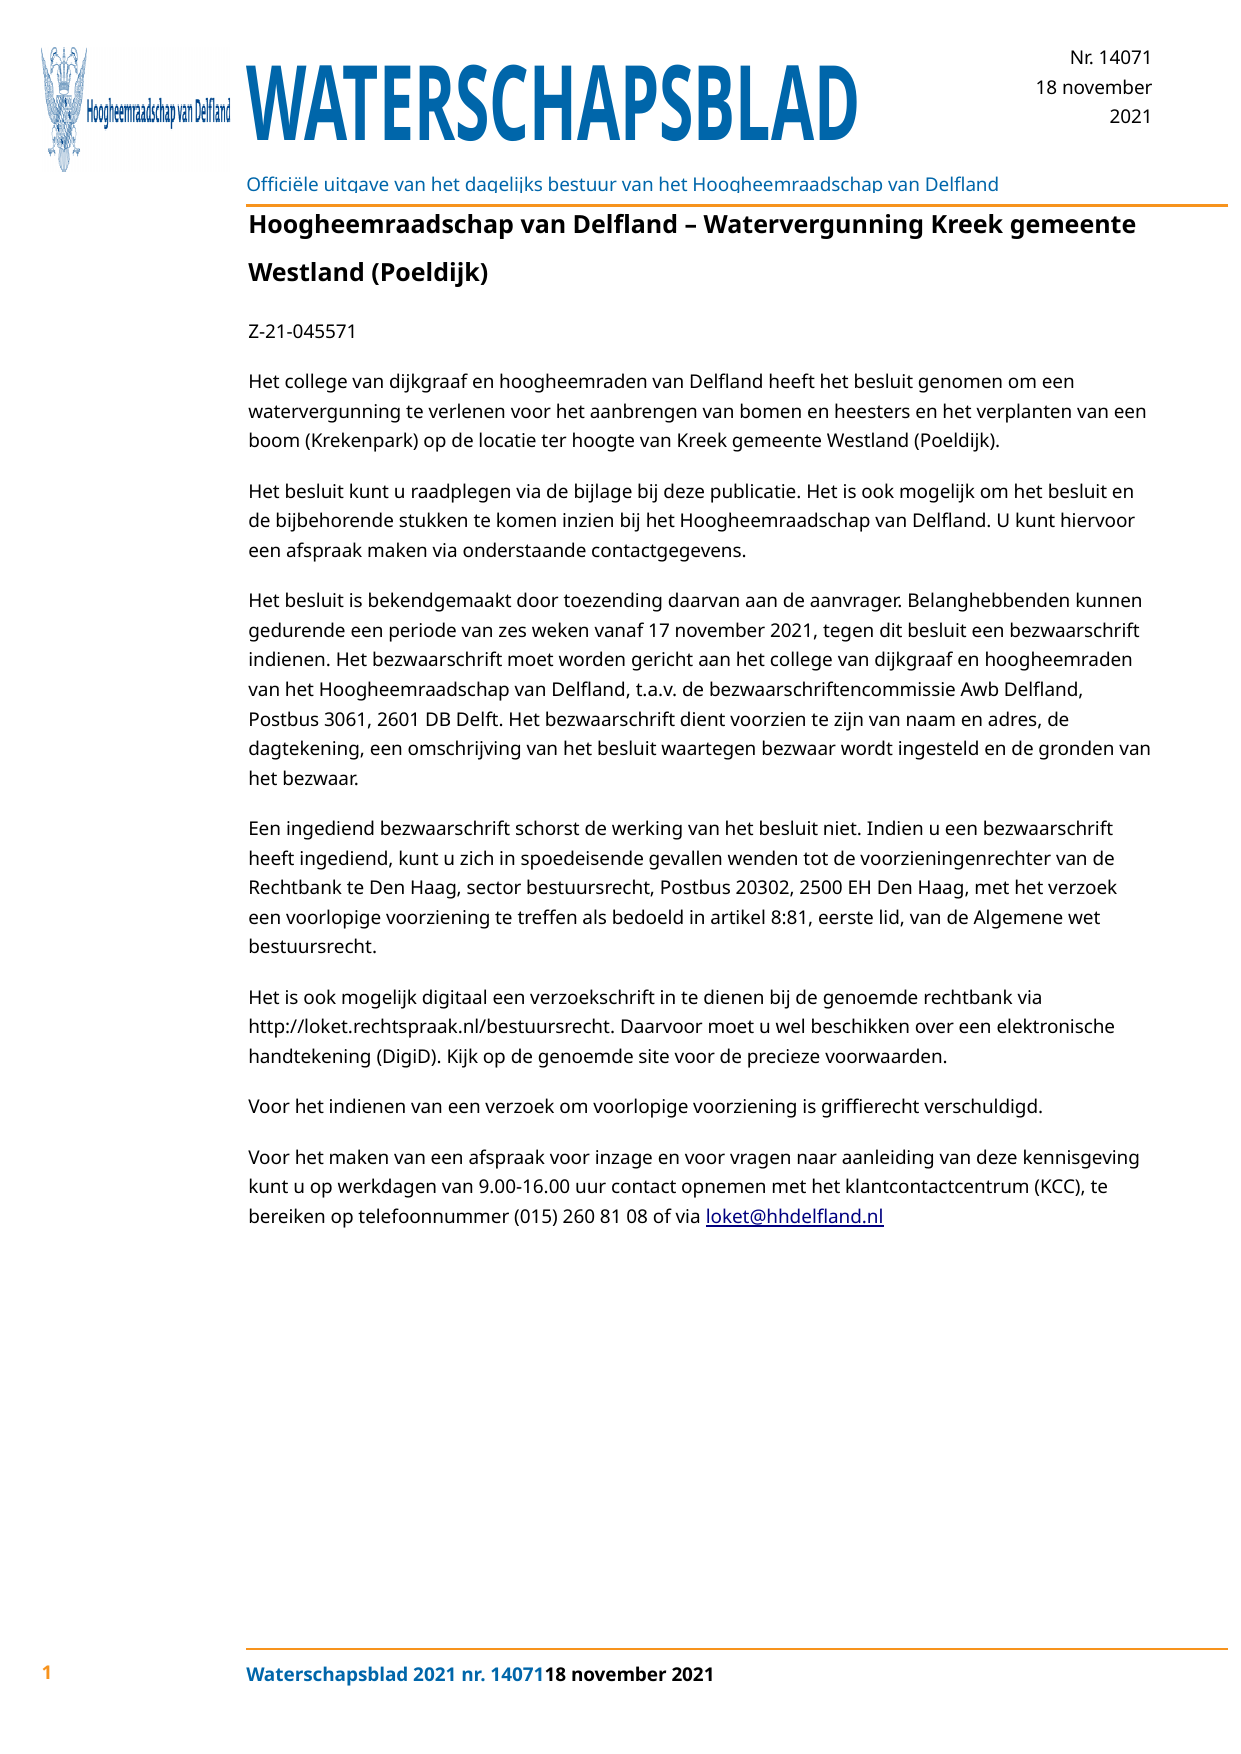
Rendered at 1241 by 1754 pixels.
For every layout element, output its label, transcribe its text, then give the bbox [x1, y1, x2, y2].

text Voor het maken van een afspraak voor inzage en voor vragen naar aanleiding van deze kennisgeving kunt u op werkdagen van 9.00-16.00 uur contact opnemen met het klantcontactcentrum (KCC), te bereiken op telefoonnummer (015) 260 81 08 of via loket@hhdelfland.nl [248, 1144, 1152, 1229]
text Het college van dijkgraaf en hoogheemraden van Delfland heeft het besluit genomen om een watervergunning te verlenen voor het aanbrengen van bomen en heesters en het verplanten van een boom (Krekenpark) op de locatie ter hoogte van Kreek gemeente Westland (Poeldijk). [248, 368, 1152, 453]
text Het besluit is bekendgemaakt door toezending daarvan aan de aanvrager. Belanghebbenden kunnen gedurende een periode van zes weken vanaf 17 november 2021, tegen dit besluit een bezwaarschrift indienen. Het bezwaarschrift moet worden gericht aan het college van dijkgraaf en hoogheemraden van het Hoogheemraadschap van Delfland, t.a.v. de bezwaarschriftencommissie Awb Delfland, Postbus 3061, 2601 DB Delft. Het bezwaarschrift dient voorzien te zijn van naam en adres, de dagtekening, een omschrijving van het besluit waartegen bezwaar wordt ingesteld en de gronden van het bezwaar. [248, 587, 1152, 791]
text Het is ook mogelijk digitaal een verzoekschrift in te dienen bij de genoemde rechtbank via http://loket.rechtspraak.nl/bestuursrecht. Daarvoor moet u wel beschikken over een elektronische handtekening (DigiD). Kijk op de genoemde site voor de precieze voorwaarden. [248, 984, 1152, 1069]
text Hoogheemraadschap van Delfland – Watervergunning Kreek gemeente Westland (Poeldijk) [248, 207, 1152, 288]
text Een ingediend bezwaarschrift schorst de werking van het besluit niet. Indien u een bezwaarschrift heeft ingediend, kunt u zich in spoedeisende gevallen wenden tot de voorzieningenrechter van de Rechtbank te Den Haag, sector bestuursrecht, Postbus 20302, 2500 EH Den Haag, met het verzoek een voorlopige voorziening te treffen als bedoeld in artikel 8:81, eerste lid, van de Algemene wet bestuursrecht. [248, 815, 1152, 959]
picture [41, 47, 231, 172]
text Voor het indienen van een verzoek om voorlopige voorziening is griffierecht verschuldigd. [248, 1094, 1152, 1119]
text Z-21-045571 [248, 318, 1152, 344]
text Het besluit kunt u raadplegen via de bijlage bij deze publicatie. Het is ook mogelijk om het besluit en de bijbehorende stukken te komen inzien bij het Hoogheemraadschap van Delfland. U kunt hiervoor een afspraak maken via onderstaande contactgegevens. [248, 478, 1152, 563]
